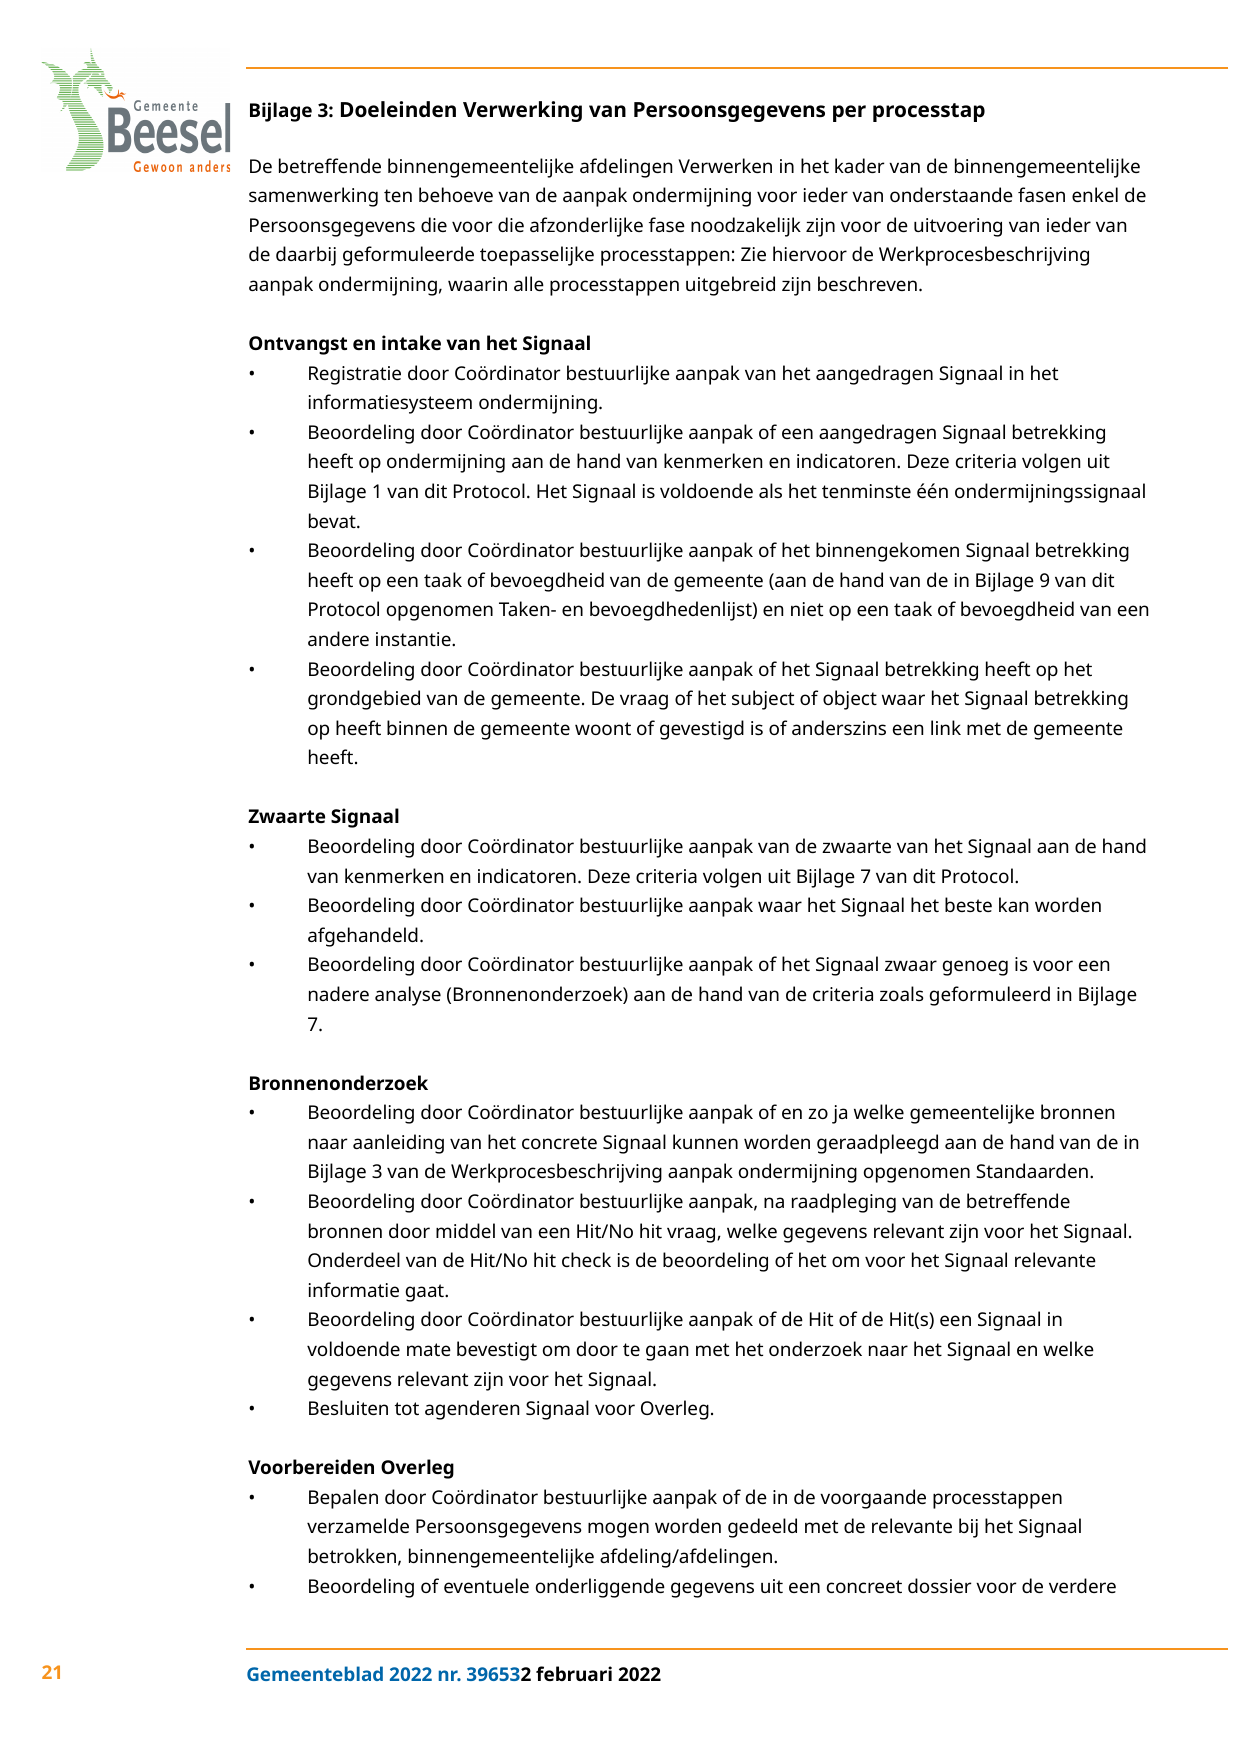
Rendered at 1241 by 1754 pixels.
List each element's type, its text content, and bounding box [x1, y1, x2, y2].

list Beoordeling door Coördinator bestuurlijke aanpak waar het Signaal het beste kan worden afgehandeld. [248, 892, 1152, 948]
list Beoordeling door Coördinator bestuurlijke aanpak of de Hit of de Hit(s) een Signaal in voldoende mate bevestigt om door te gaan met het onderzoek naar het Signaal en welke gegevens relevant zijn voor het Signaal. [248, 1307, 1152, 1392]
text De betreffende binnengemeentelijke afdelingen Verwerken in het kader van de binnengemeentelijke samenwerking ten behoeve van de aanpak ondermijning voor ieder van onderstaande fasen enkel de Persoonsgegevens die voor die afzonderlijke fase noodzakelijk zijn voor de uitvoering van ieder van de daarbij geformuleerde toepasselijke processtappen: Zie hiervoor de Werkprocesbeschrijving aanpak ondermijning, waarin alle processtappen uitgebreid zijn beschreven. [248, 153, 1152, 297]
list Beoordeling door Coördinator bestuurlijke aanpak of het Signaal betrekking heeft op het grondgebied van de gemeente. De vraag of het subject of object waar het Signaal betrekking op heeft binnen de gemeente woont of gevestigd is of anderszins een link met de gemeente heeft. [248, 656, 1152, 770]
text Ontvangst en intake van het Signaal [248, 330, 1152, 356]
list Beoordeling door Coördinator bestuurlijke aanpak of en zo ja welke gemeentelijke bronnen naar aanleiding van het concrete Signaal kunnen worden geraadpleegd aan de hand van de in Bijlage 3 van de Werkprocesbeschrijving aanpak ondermijning opgenomen Standaarden. [248, 1099, 1152, 1184]
list Beoordeling door Coördinator bestuurlijke aanpak van de zwaarte van het Signaal aan de hand van kenmerken en indicatoren. Deze criteria volgen uit Bijlage 7 van dit Protocol. [248, 833, 1152, 889]
list Besluiten tot agenderen Signaal voor Overleg. [248, 1395, 1152, 1421]
text Voorbereiden Overleg [248, 1454, 1152, 1480]
list Beoordeling of eventuele onderliggende gegevens uit een concreet dossier voor de verdere [248, 1573, 1152, 1599]
list Beoordeling door Coördinator bestuurlijke aanpak of een aangedragen Signaal betrekking heeft op ondermijning aan de hand van kenmerken en indicatoren. Deze criteria volgen uit Bijlage 1 van dit Protocol. Het Signaal is voldoende als het tenminste één ondermijningssignaal bevat. [248, 419, 1152, 534]
list Beoordeling door Coördinator bestuurlijke aanpak, na raadpleging van de betreffende bronnen door middel van een Hit/No hit vraag, welke gegevens relevant zijn voor het Signaal. Onderdeel van de Hit/No hit check is de beoordeling of het om voor het Signaal relevante informatie gaat. [248, 1188, 1152, 1303]
list Beoordeling door Coördinator bestuurlijke aanpak of het Signaal zwaar genoeg is voor een nadere analyse (Bronnenonderzoek) aan de hand van de criteria zoals geformuleerd in Bijlage 7. [248, 952, 1152, 1037]
text Zwaarte Signaal [248, 804, 1152, 829]
list Registratie door Coördinator bestuurlijke aanpak van het aangedragen Signaal in het informatiesysteem ondermijning. [248, 360, 1152, 415]
picture [41, 47, 231, 172]
text Bijlage 3: Doeleinden Verwerking van Persoonsgegevens per processtap [248, 95, 1152, 123]
list Bepalen door Coördinator bestuurlijke aanpak of de in de voorgaande processtappen verzamelde Persoonsgegevens mogen worden gedeeld met de relevante bij het Signaal betrokken, binnengemeentelijke afdeling/afdelingen. [248, 1484, 1152, 1569]
list Beoordeling door Coördinator bestuurlijke aanpak of het binnengekomen Signaal betrekking heeft op een taak of bevoegdheid van de gemeente (aan de hand van de in Bijlage 9 van dit Protocol opgenomen Taken- en bevoegdhedenlijst) en niet op een taak of bevoegdheid van een andere instantie. [248, 537, 1152, 652]
text Bronnenonderzoek [248, 1070, 1152, 1096]
